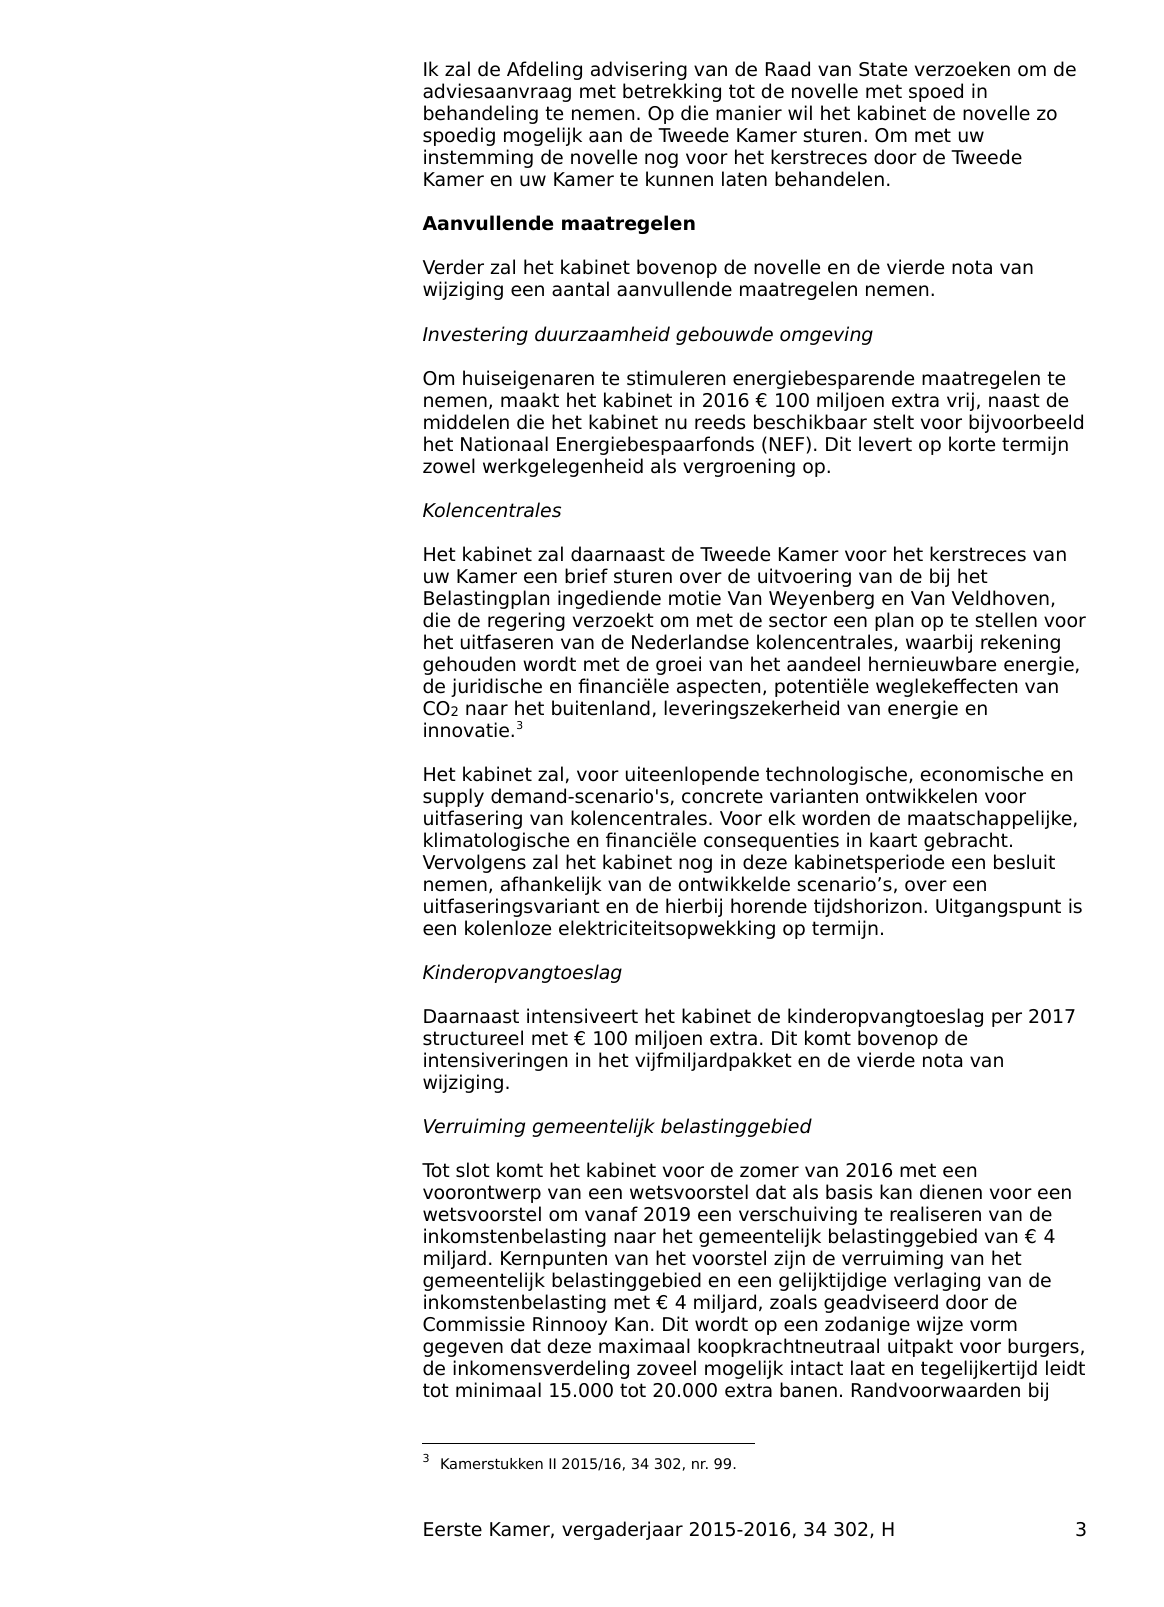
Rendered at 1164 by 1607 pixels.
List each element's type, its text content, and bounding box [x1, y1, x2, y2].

subtitle Investering duurzaamheid gebouwde omgeving [422, 323, 1087, 345]
text Om huiseigenaren te stimuleren energiebesparende maatregelen te nemen, maakt het kabinet in 2016 € 100 miljoen extra vrij, naast de middelen die het kabinet nu reeds beschikbaar stelt voor bijvoorbeeld het Nationaal Energiebespaarfonds (NEF). Dit levert op korte termijn zowel werkgelegenheid als vergroening op. [422, 368, 1087, 477]
subtitle Kolencentrales [422, 500, 1087, 522]
text Het kabinet zal daarnaast de Tweede Kamer voor het kerstreces van uw Kamer een brief sturen over de uitvoering van de bij het Belastingplan ingediende motie Van Weyenberg en Van Veldhoven, die de regering verzoekt om met de sector een plan op te stellen voor het uitfaseren van de Nederlandse kolencentrales, waarbij rekening gehouden wordt met de groei van het aandeel hernieuwbare energie, de juridische en financiële aspecten, potentiële weglekeffecten van CO2 naar het buitenland, leveringszekerheid van energie en innovatie. [422, 544, 1087, 742]
text Daarnaast intensiveert het kabinet de kinderopvangtoeslag per 2017 structureel met € 100 miljoen extra. Dit komt bovenop de intensiveringen in het vijfmiljardpakket en de vierde nota van wijziging. [422, 1006, 1087, 1094]
text Kamerstukken II 2015/16, 34 302, nr. 99. [422, 1452, 1087, 1474]
text Tot slot komt het kabinet voor de zomer van 2016 met een voorontwerp van een wetsvoorstel dat als basis kan dienen voor een wetsvoorstel om vanaf 2019 een verschuiving te realiseren van de inkomstenbelasting naar het gemeentelijk belastinggebied van € 4 miljard. Kernpunten van het voorstel zijn de verruiming van het gemeentelijk belastinggebied en een gelijktijdige verlaging van de inkomstenbelasting met € 4 miljard, zoals geadviseerd door de Commissie Rinnooy Kan. Dit wordt op een zodanige wijze vorm gegeven dat deze maximaal koopkrachtneutraal uitpakt voor burgers, de inkomensverdeling zoveel mogelijk intact laat en tegelijkertijd leidt tot minimaal 15.000 tot 20.000 extra banen. Randvoorwaarden bij [422, 1160, 1087, 1402]
subtitle Kinderopvangtoeslag [422, 962, 1087, 984]
subtitle Verruiming gemeentelijk belastinggebied [422, 1116, 1087, 1138]
subtitle Aanvullende maatregelen [422, 213, 1087, 235]
text Het kabinet zal, voor uiteenlopende technologische, economische en supply demand-scenario's, concrete varianten ontwikkelen voor uitfasering van kolencentrales. Voor elk worden de maatschappelijke, klimatologische en financiële consequenties in kaart gebracht. Vervolgens zal het kabinet nog in deze kabinetsperiode een besluit nemen, afhankelijk van de ontwikkelde scenario’s, over een uitfaseringsvariant en de hierbij horende tijdshorizon. Uitgangspunt is een kolenloze elektriciteitsopwekking op termijn. [422, 764, 1087, 940]
text Ik zal de Afdeling advisering van de Raad van State verzoeken om de adviesaanvraag met betrekking tot de novelle met spoed in behandeling te nemen. Op die manier wil het kabinet de novelle zo spoedig mogelijk aan de Tweede Kamer sturen. Om met uw instemming de novelle nog voor het kerstreces door de Tweede Kamer en uw Kamer te kunnen laten behandelen. [422, 59, 1087, 191]
text Verder zal het kabinet bovenop de novelle en de vierde nota van wijziging een aantal aanvullende maatregelen nemen. [422, 257, 1087, 301]
